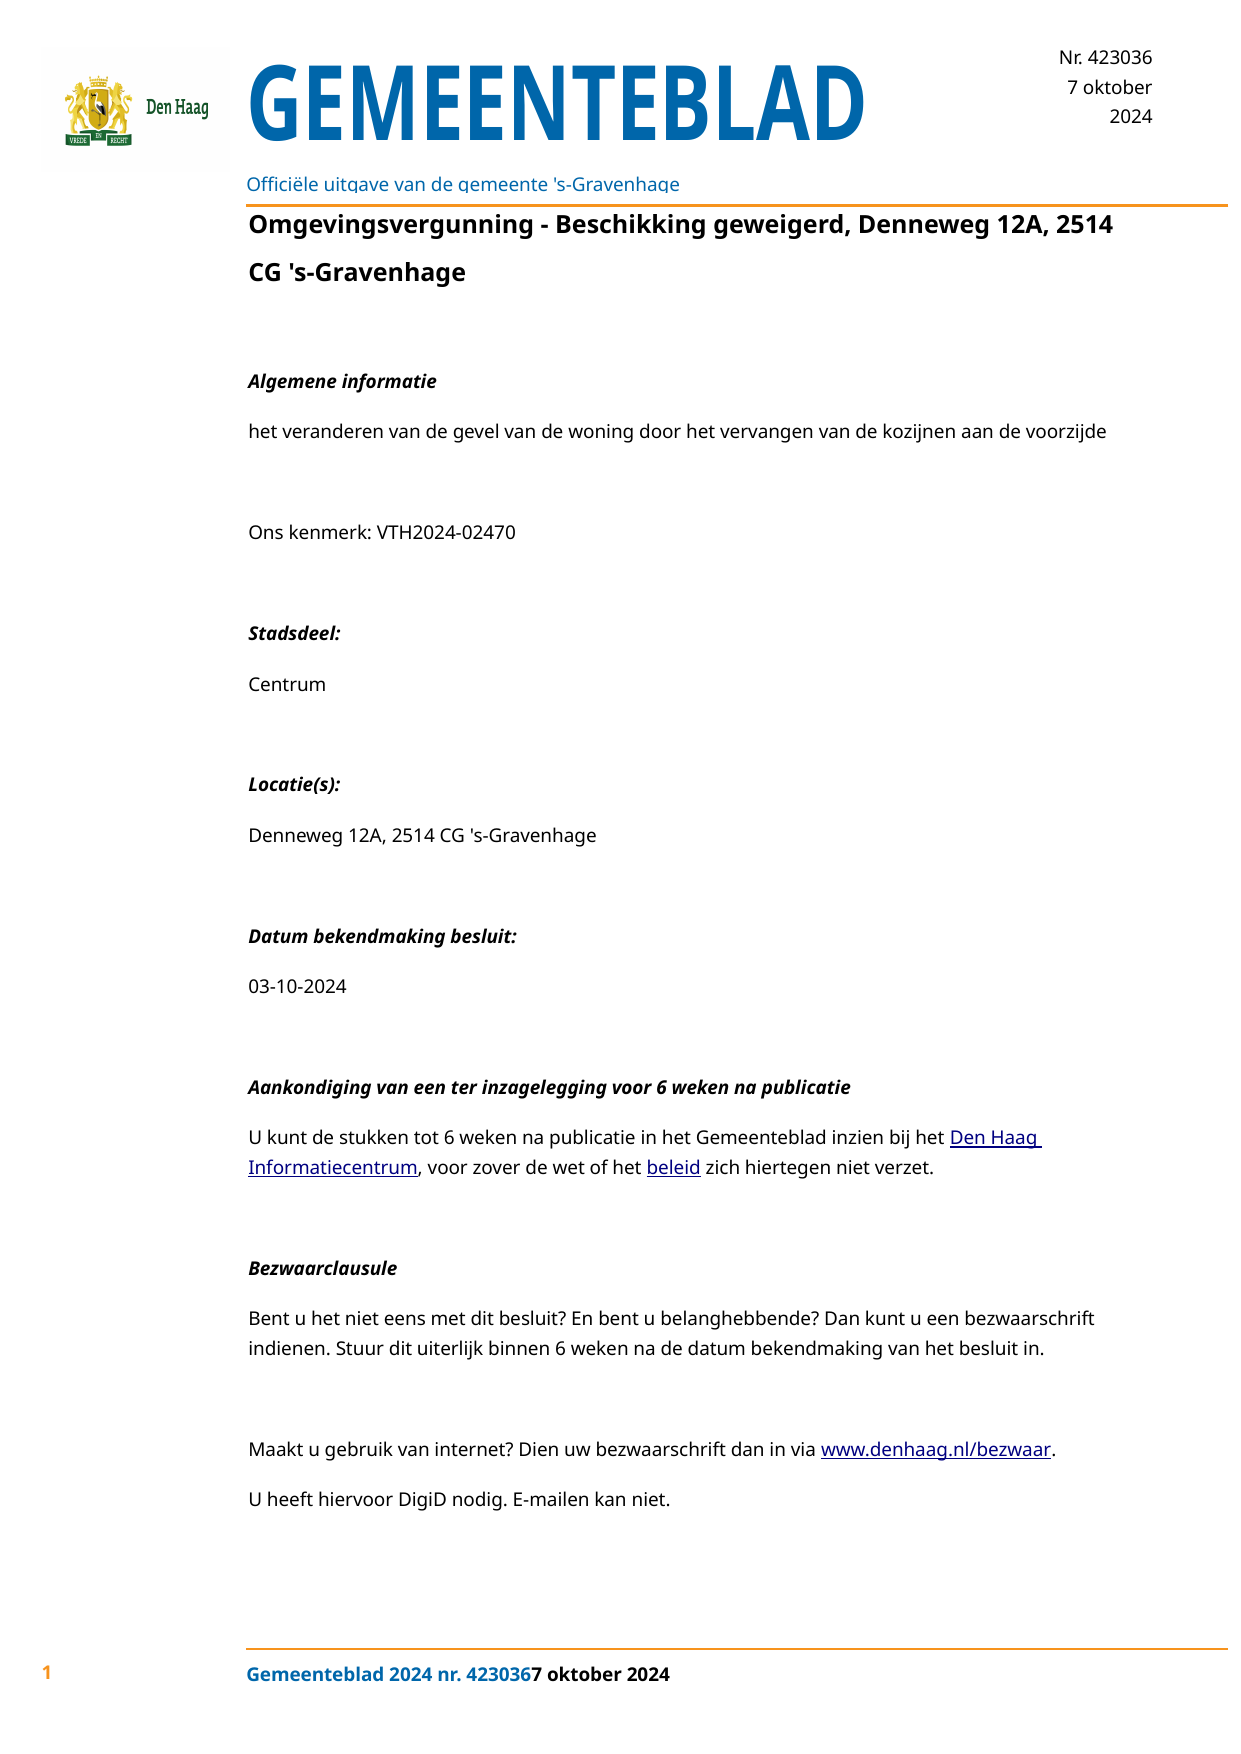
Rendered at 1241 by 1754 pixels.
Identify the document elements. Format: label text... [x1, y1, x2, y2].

text Denneweg 12A, 2514 CG 's-Gravenhage [248, 822, 1152, 848]
text Omgevingsvergunning - Beschikking geweigerd, Denneweg 12A, 2514 CG 's-Gravenhage [248, 207, 1152, 288]
picture [41, 47, 231, 172]
text Bent u het niet eens met dit besluit? En bent u belanghebbende? Dan kunt u een bezwaarschrift indienen. Stuur dit uiterlijk binnen 6 weken na de datum bekendmaking van het besluit in. [248, 1305, 1152, 1361]
text Bezwaarclausule [248, 1255, 1152, 1281]
text Locatie(s): [248, 772, 1152, 797]
text Algemene informatie [248, 368, 1152, 394]
text Centrum [248, 671, 1152, 697]
text 03-10-2024 [248, 973, 1152, 999]
text Ons kenmerk: VTH2024-02470 [248, 519, 1152, 545]
text U kunt de stukken tot 6 weken na publicatie in het Gemeenteblad inzien bij het Den Haag Informatiecentrum, voor zover de wet of het beleid zich hiertegen niet verzet. [248, 1124, 1152, 1180]
text Datum bekendmaking besluit: [248, 923, 1152, 949]
text Maakt u gebruik van internet? Dien uw bezwaarschrift dan in via www.denhaag.nl/bezwaar. [248, 1436, 1152, 1462]
text Stadsdeel: [248, 620, 1152, 646]
text het veranderen van de gevel van de woning door het vervangen van de kozijnen aan de voorzijde [248, 419, 1152, 444]
text U heeft hiervoor DigiD nodig. E-mailen kan niet. [248, 1486, 1152, 1512]
text Aankondiging van een ter inzagelegging voor 6 weken na publicatie [248, 1074, 1152, 1100]
